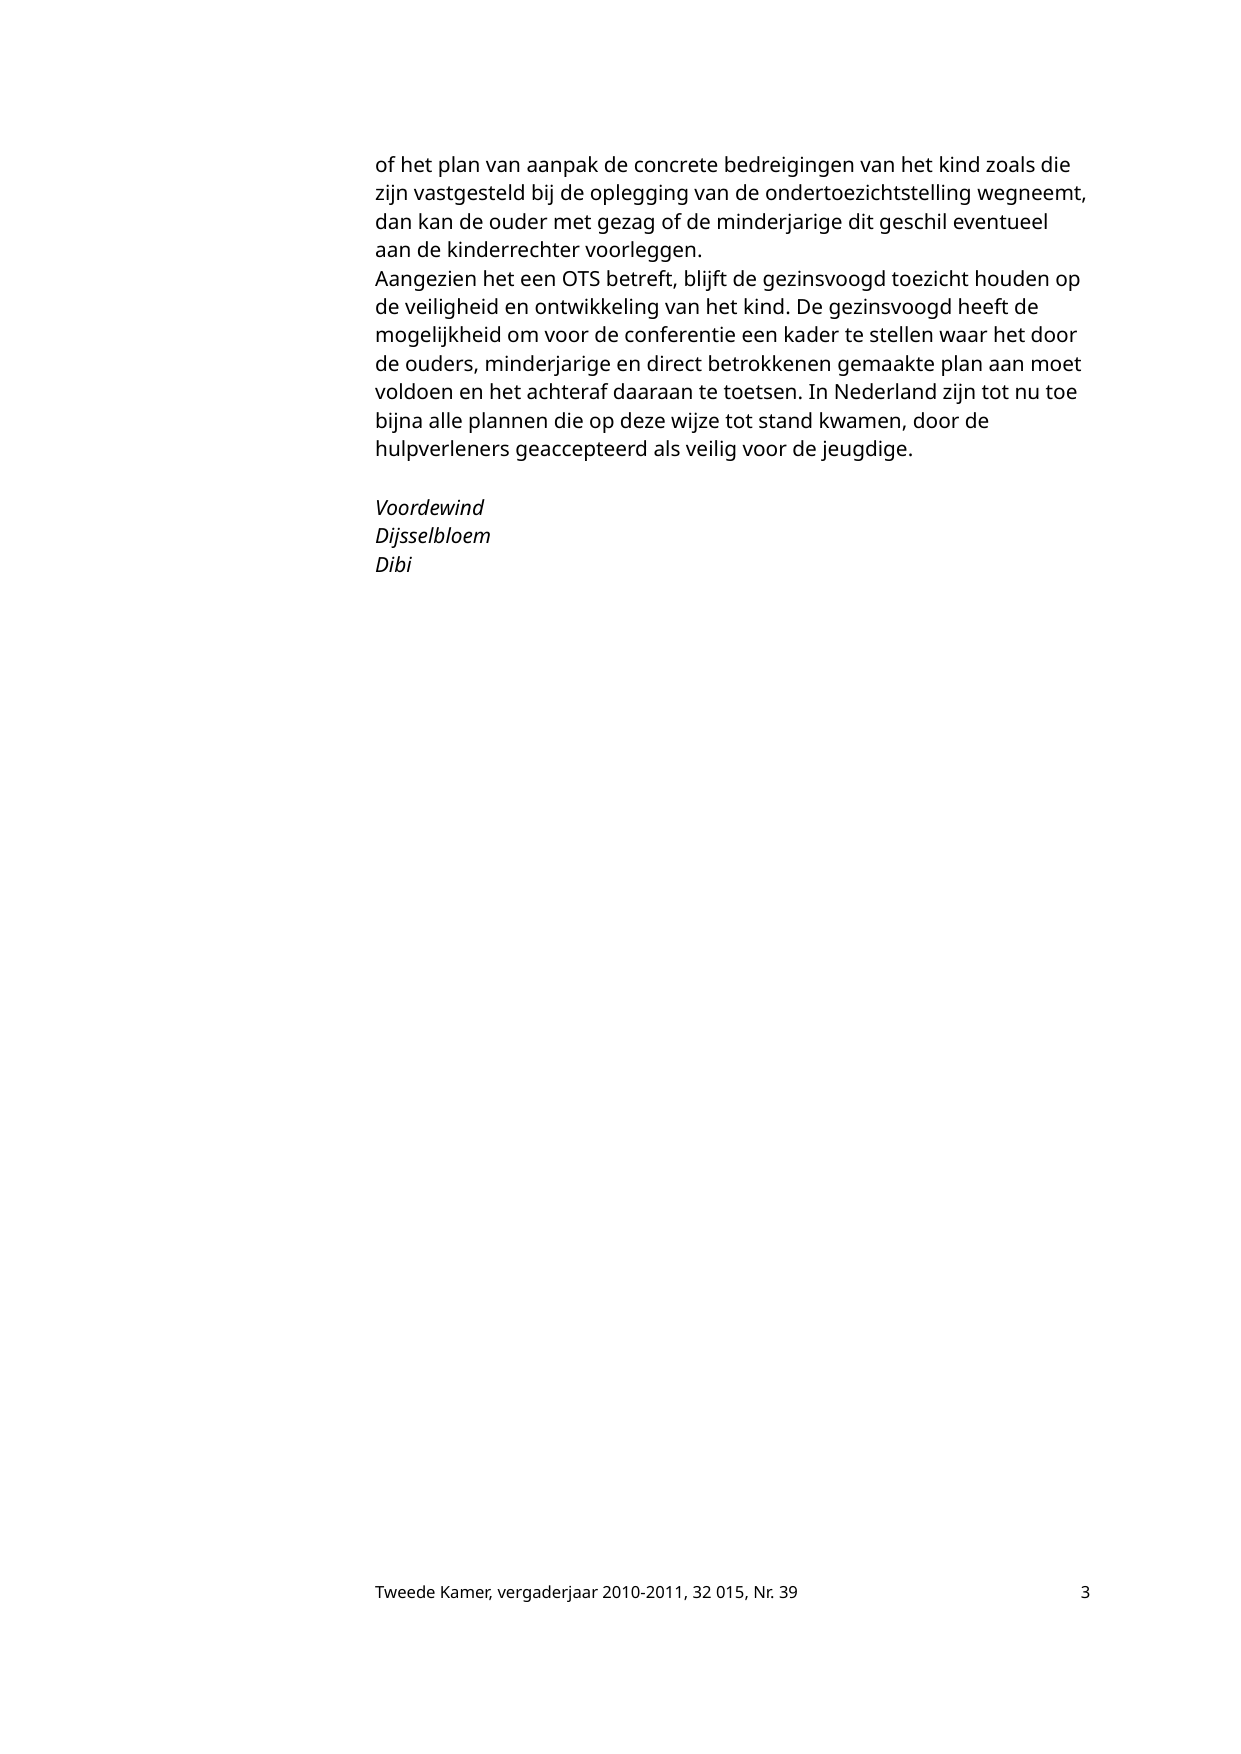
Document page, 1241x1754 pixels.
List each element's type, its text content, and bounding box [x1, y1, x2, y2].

text Voordewind [375, 493, 1090, 521]
text of het plan van aanpak de concrete bedreigingen van het kind zoals die zijn vastgesteld bij de oplegging van de ondertoezichtstelling wegneemt, dan kan de ouder met gezag of de minderjarige dit geschil eventueel aan de kinderrechter voorleggen. [375, 150, 1090, 264]
text Aangezien het een OTS betreft, blijft de gezinsvoogd toezicht houden op de veiligheid en ontwikkeling van het kind. De gezinsvoogd heeft de mogelijkheid om voor de conferentie een kader te stellen waar het door de ouders, minderjarige en direct betrokkenen gemaakte plan aan moet voldoen en het achteraf daaraan te toetsen. In Nederland zijn tot nu toe bijna alle plannen die op deze wijze tot stand kwamen, door de hulpverleners geaccepteerd als veilig voor de jeugdige. [375, 264, 1090, 463]
text Dijsselbloem [375, 521, 1090, 550]
text Dibi [375, 550, 1090, 578]
